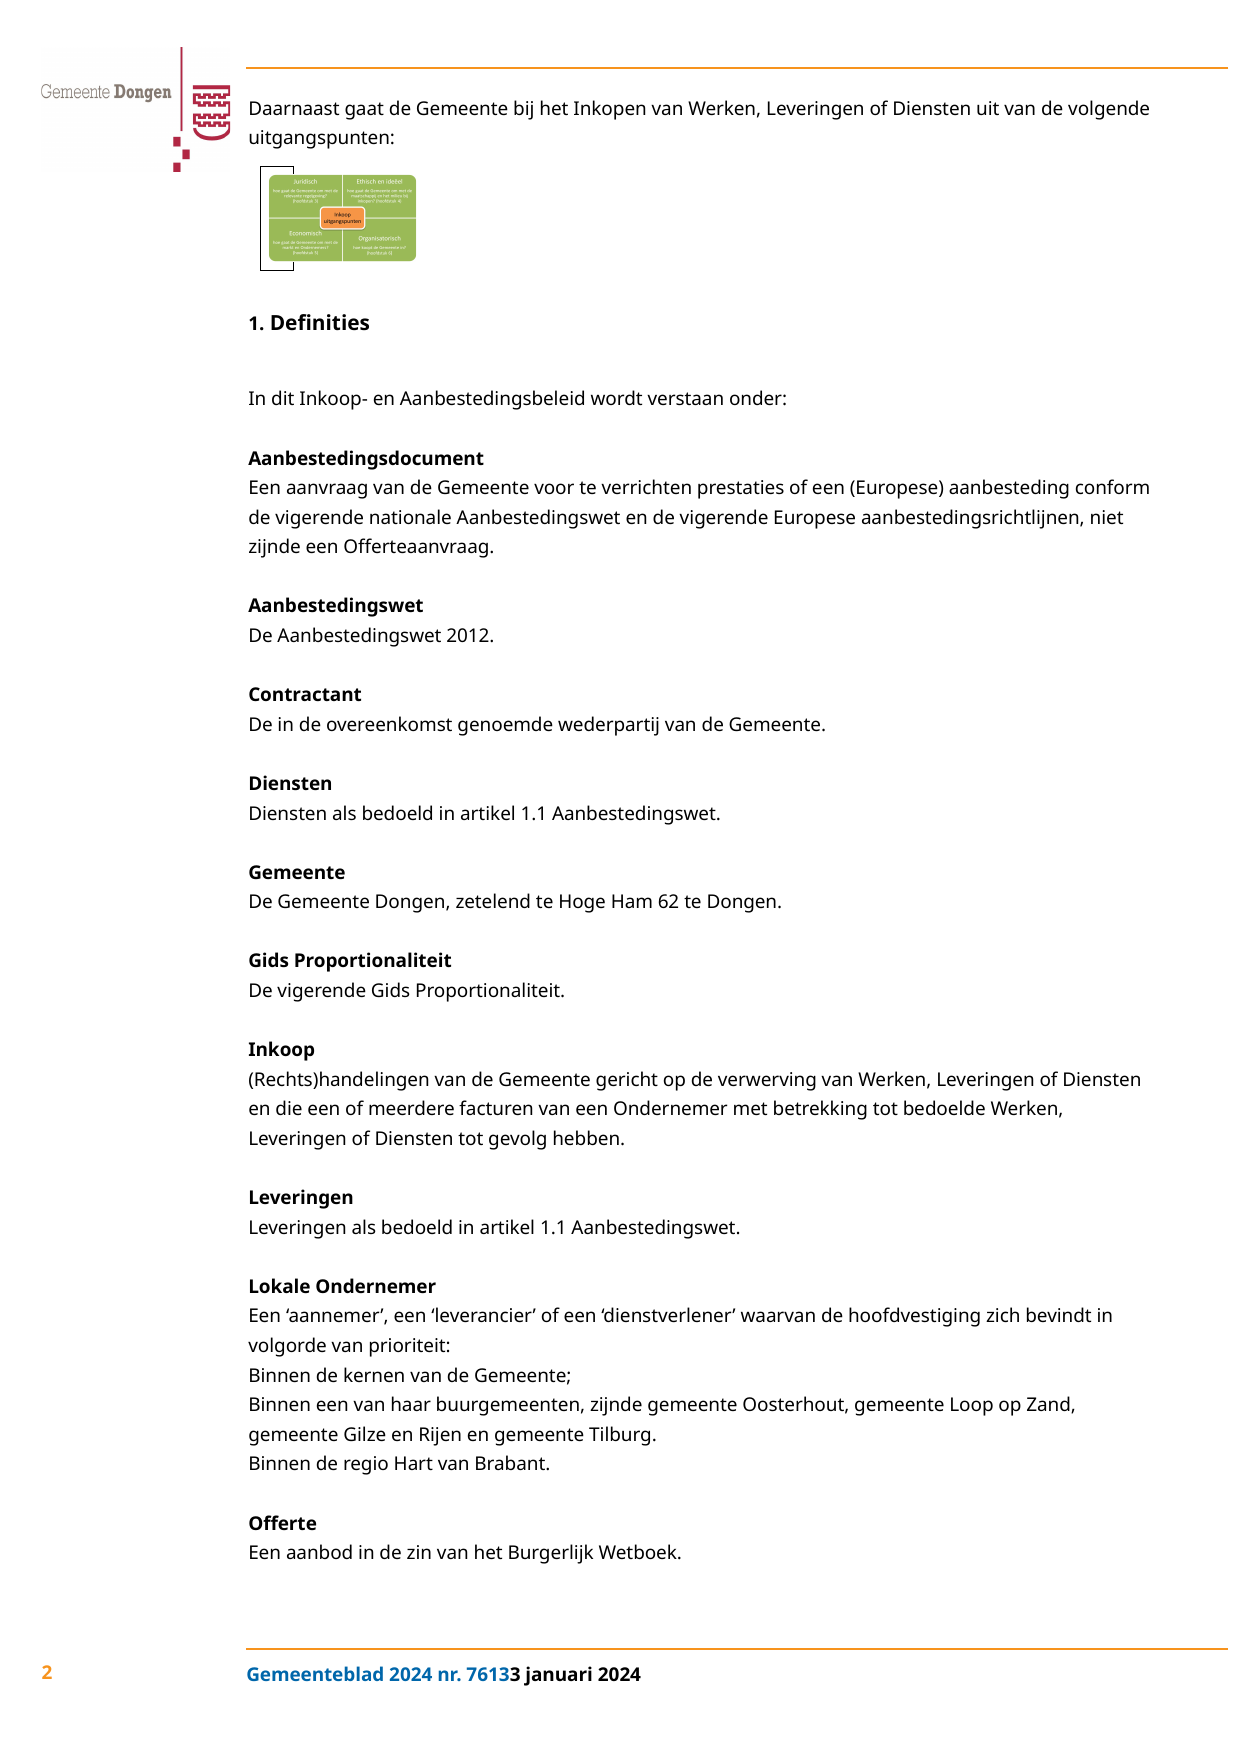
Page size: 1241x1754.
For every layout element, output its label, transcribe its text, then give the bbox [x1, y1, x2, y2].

text Diensten als bedoeld in artikel 1.1 Aanbestedingswet. [248, 800, 1152, 826]
text Binnen de kernen van de Gemeente; [248, 1362, 1152, 1388]
text Gemeente [248, 859, 1152, 885]
text De in de overeenkomst genoemde wederpartij van de Gemeente. [248, 711, 1152, 737]
text Inkoop [248, 1036, 1152, 1062]
picture [268, 174, 417, 262]
text Binnen een van haar buurgemeenten, zijnde gemeente Oosterhout, gemeente Loop op Zand, gemeente Gilze en Rijen en gemeente Tilburg. [248, 1391, 1152, 1447]
text Aanbestedingswet [248, 593, 1152, 618]
text Lokale Ondernemer [248, 1273, 1152, 1299]
text (Rechts)handelingen van de Gemeente gericht op de verwerving van Werken, Leveringen of Diensten en die een of meerdere facturen van een Ondernemer met betrekking tot bedoelde Werken, Leveringen of Diensten tot gevolg hebben. [248, 1066, 1152, 1151]
text In dit Inkoop- en Aanbestedingsbeleid wordt verstaan onder: [248, 386, 1152, 411]
text De Aanbestedingswet 2012. [248, 622, 1152, 648]
text Daarnaast gaat de Gemeente bij het Inkopen van Werken, Leveringen of Diensten uit van de volgende uitgangspunten: [248, 95, 1152, 150]
text Offerte [248, 1510, 1152, 1536]
text Leveringen als bedoeld in artikel 1.1 Aanbestedingswet. [248, 1214, 1152, 1240]
text Contractant [248, 681, 1152, 707]
text Een aanbod in de zin van het Burgerlijk Wetboek. [248, 1539, 1152, 1565]
text Aanbestedingsdocument [248, 445, 1152, 471]
text Gids Proportionaliteit [248, 948, 1152, 973]
text Een ‘aannemer’, een ‘leverancier’ of een ‘dienstverlener’ waarvan de hoofdvestiging zich bevindt in volgorde van prioriteit: [248, 1303, 1152, 1358]
text Leveringen [248, 1184, 1152, 1210]
text Binnen de regio Hart van Brabant. [248, 1451, 1152, 1476]
text De vigerende Gids Proportionaliteit. [248, 977, 1152, 1003]
picture [41, 47, 231, 172]
text De Gemeente Dongen, zetelend te Hoge Ham 62 te Dongen. [248, 888, 1152, 914]
text Een aanvraag van de Gemeente voor te verrichten prestaties of een (Europese) aanbesteding conform de vigerende nationale Aanbestedingswet en de vigerende Europese aanbestedingsrichtlijnen, niet zijnde een Offerteaanvraag. [248, 474, 1152, 559]
text 1. Definities [248, 308, 1152, 336]
text Diensten [248, 770, 1152, 796]
